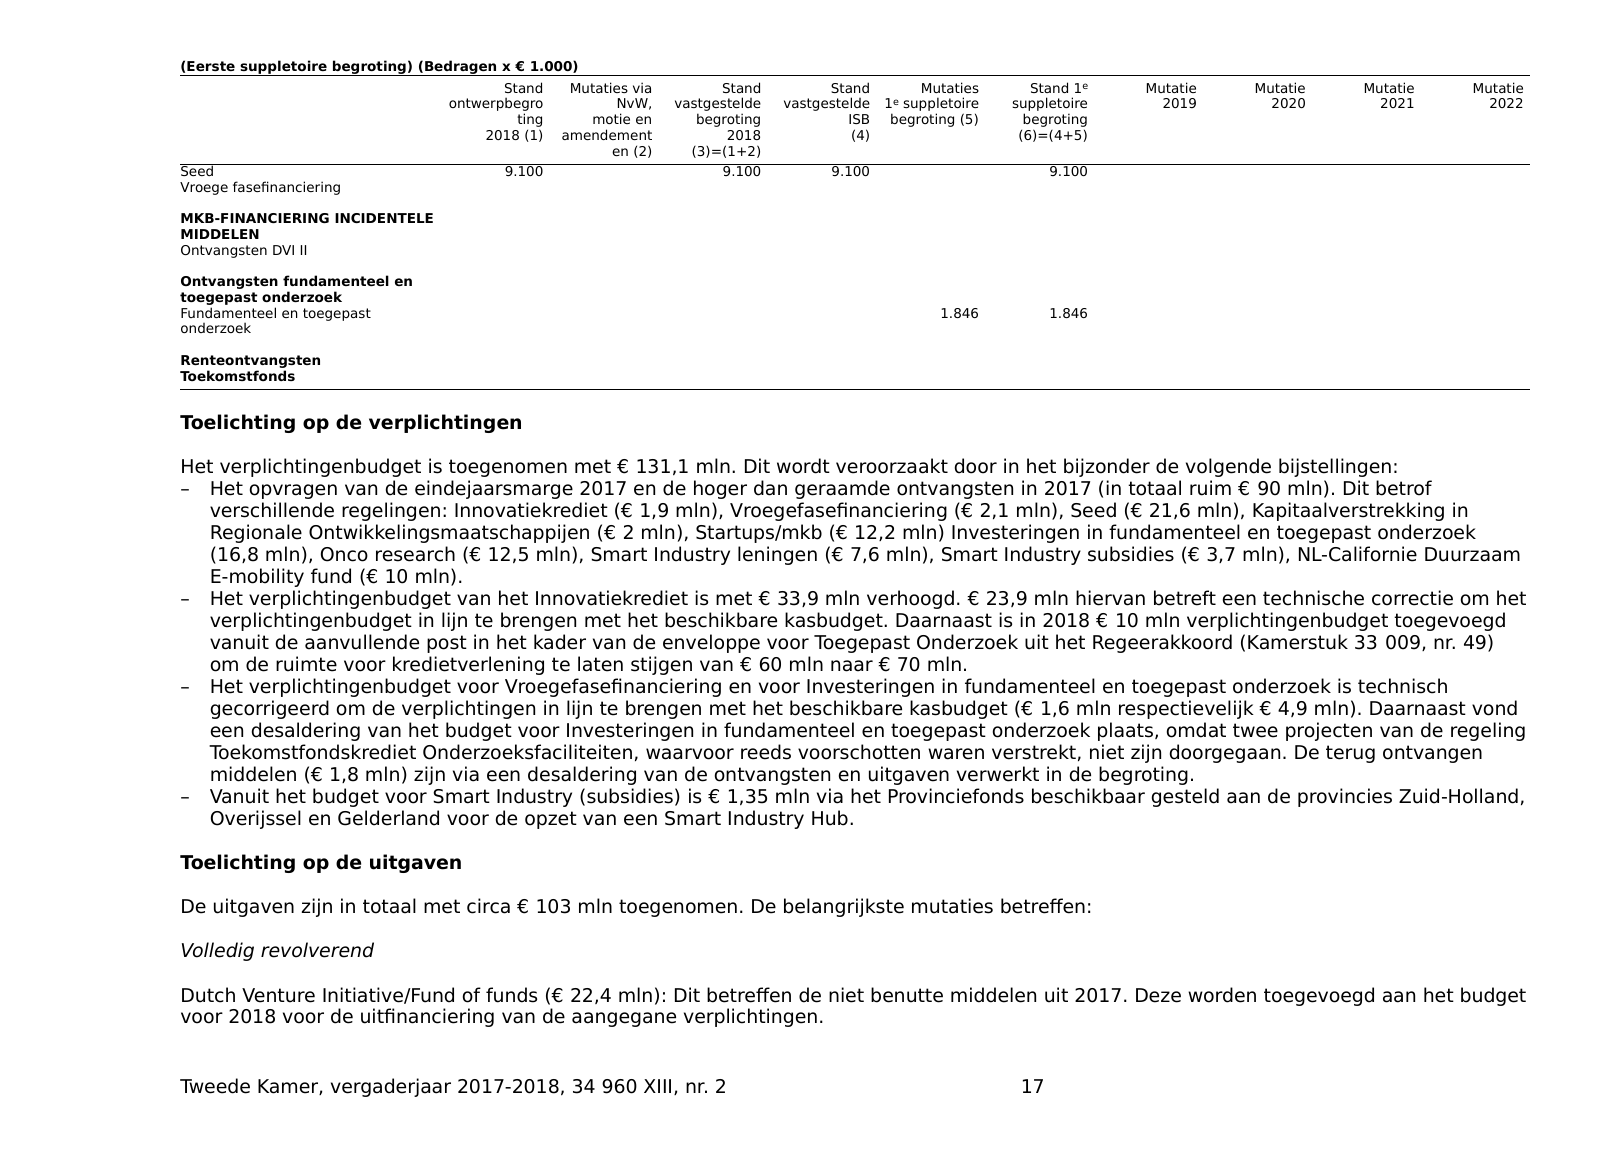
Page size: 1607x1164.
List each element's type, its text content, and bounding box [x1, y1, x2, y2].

table_cell Ontvangsten fundamenteel en toegepast onderzoek [180, 274, 440, 305]
table_cell MKB-FINANCIERING INCIDENTELE MIDDELEN [180, 211, 440, 242]
table_cell Mutatie 2022 [1420, 76, 1529, 164]
table_cell [440, 353, 549, 389]
text – Het opvragen van de eindejaarsmarge 2017 en de hoger dan geraamde ontvangsten in 2017 (in totaal ruim € 90 mln). Dit betrof verschillende regelingen: Innovatiekrediet (€ 1,9 mln), Vroegefasefinanciering (€ 2,1 mln), Seed (€ 21,6 mln), Kapitaalverstrekking in Regionale Ontwikkelingsmaatschappijen (€ 2 mln), Startups/mkb (€ 12,2 mln) Investeringen in fundamenteel en toegepast onderzoek (16,8 mln), Onco research (€ 12,5 mln), Smart Industry leningen (€ 7,6 mln), Smart Industry subsidies (€ 3,7 mln), NL-Californie Duurzaam E-mobility fund (€ 10 mln). [180, 478, 1529, 588]
table_cell [180, 195, 440, 211]
table_cell [1094, 258, 1202, 274]
table_cell [1203, 258, 1311, 274]
table_cell [876, 243, 985, 258]
table_cell [1203, 243, 1311, 258]
table_cell [180, 76, 440, 164]
table_cell [767, 258, 876, 274]
table_cell 1.846 [985, 305, 1094, 337]
table_cell [1203, 337, 1311, 353]
table_cell [1094, 195, 1202, 211]
table_cell Mutaties 1e suppletoire begroting (5) [876, 76, 985, 164]
table_cell [876, 274, 985, 305]
table_cell 9.100 [440, 165, 549, 179]
table_cell [440, 337, 549, 353]
table_cell [767, 195, 876, 211]
table_cell [658, 305, 767, 337]
table_cell [1311, 165, 1420, 179]
table_cell [440, 195, 549, 211]
table_cell [1311, 353, 1420, 389]
table_cell [1420, 180, 1529, 195]
table_cell [549, 305, 658, 337]
table_cell [985, 195, 1094, 211]
table_cell [767, 305, 876, 337]
table_cell [767, 337, 876, 353]
table_cell [658, 243, 767, 258]
table_cell 9.100 [658, 165, 767, 179]
table_cell [440, 305, 549, 337]
table_cell [1420, 258, 1529, 274]
table_cell [1094, 353, 1202, 389]
table_cell [440, 243, 549, 258]
table_cell [549, 258, 658, 274]
table_cell [1094, 211, 1202, 242]
table_cell Ontvangsten DVI II [180, 243, 440, 258]
table_cell [767, 180, 876, 195]
table_cell [1311, 337, 1420, 353]
table_cell [1094, 165, 1202, 179]
table_cell Stand ontwerpbegroting 2018 (1) [440, 76, 549, 164]
table_cell [876, 195, 985, 211]
table_cell [985, 337, 1094, 353]
table_cell [549, 211, 658, 242]
table_cell Mutatie 2021 [1311, 76, 1420, 164]
table_cell Mutatie 2020 [1203, 76, 1311, 164]
table_cell [1311, 211, 1420, 242]
table_cell 9.100 [767, 165, 876, 179]
table_cell Vroege fasefinanciering [180, 180, 440, 195]
table_cell [658, 353, 767, 389]
table_cell Fundamenteel en toegepast onderzoek [180, 305, 440, 337]
text – Het verplichtingenbudget van het Innovatiekrediet is met € 33,9 mln verhoogd. € 23,9 mln hiervan betreft een technische correctie om het verplichtingenbudget in lijn te brengen met het beschikbare kasbudget. Daarnaast is in 2018 € 10 mln verplichtingenbudget toegevoegd vanuit de aanvullende post in het kader van de enveloppe voor Toegepast Onderzoek uit het Regeerakkoord (Kamerstuk 33 009, nr. 49) om de ruimte voor kredietverlening te laten stijgen van € 60 mln naar € 70 mln. [180, 588, 1529, 676]
table_cell [440, 211, 549, 242]
table_cell Stand vastgestelde begroting 2018 (3)=(1+2) [658, 76, 767, 164]
table_cell [1203, 180, 1311, 195]
table_cell [1203, 274, 1311, 305]
table_cell Stand 1e suppletoire begroting (6)=(4+5) [985, 76, 1094, 164]
table_cell [658, 274, 767, 305]
table_cell 1.846 [876, 305, 985, 337]
table_cell [767, 211, 876, 242]
table_cell [767, 274, 876, 305]
table_cell [1420, 211, 1529, 242]
text – Het verplichtingenbudget voor Vroegefasefinanciering en voor Investeringen in fundamenteel en toegepast onderzoek is technisch gecorrigeerd om de verplichtingen in lijn te brengen met het beschikbare kasbudget (€ 1,6 mln respectievelijk € 4,9 mln). Daarnaast vond een desaldering van het budget voor Investeringen in fundamenteel en toegepast onderzoek plaats, omdat twee projecten van de regeling Toekomstfondskrediet Onderzoeksfaciliteiten, waarvoor reeds voorschotten waren verstrekt, niet zijn doorgegaan. De terug ontvangen middelen (€ 1,8 mln) zijn via een desaldering van de ontvangsten en uitgaven verwerkt in de begroting. [180, 676, 1529, 786]
table_cell [985, 258, 1094, 274]
table_cell [985, 353, 1094, 389]
table_cell [767, 243, 876, 258]
table_cell [876, 337, 985, 353]
table_cell [549, 274, 658, 305]
table_cell [440, 274, 549, 305]
table_cell [549, 353, 658, 389]
table_cell [1311, 305, 1420, 337]
table_cell [658, 180, 767, 195]
table_cell [549, 337, 658, 353]
table_cell [180, 337, 440, 353]
table_cell Mutatie 2019 [1094, 76, 1202, 164]
table_cell [876, 353, 985, 389]
table_cell [1420, 337, 1529, 353]
text De uitgaven zijn in totaal met circa € 103 mln toegenomen. De belangrijkste mutaties betreffen: [180, 896, 1529, 918]
table_cell [1420, 305, 1529, 337]
table_cell [658, 211, 767, 242]
table_cell [985, 274, 1094, 305]
table_cell [985, 243, 1094, 258]
table_cell [549, 180, 658, 195]
table_cell [876, 258, 985, 274]
table_cell [1203, 305, 1311, 337]
table_cell [876, 211, 985, 242]
table_cell [1420, 195, 1529, 211]
table_cell [1094, 243, 1202, 258]
table_cell [1311, 274, 1420, 305]
table_cell [1420, 274, 1529, 305]
table_cell Mutaties via NvW, motie en amendementen (2) [549, 76, 658, 164]
table_cell [1203, 165, 1311, 179]
table_cell [1094, 337, 1202, 353]
table_cell [1094, 180, 1202, 195]
table_cell 9.100 [985, 165, 1094, 179]
table_header (Eerste suppletoire begroting) (Bedragen x € 1.000) [180, 59, 1529, 75]
table_cell [549, 195, 658, 211]
text Het verplichtingenbudget is toegenomen met € 131,1 mln. Dit wordt veroorzaakt door in het bijzonder de volgende bijstellingen: [180, 456, 1529, 478]
table_cell Renteontvangsten Toekomstfonds [180, 353, 440, 389]
table_cell [658, 258, 767, 274]
table_cell [1203, 211, 1311, 242]
table_cell [180, 258, 440, 274]
table_cell [1094, 274, 1202, 305]
table_cell [549, 243, 658, 258]
table_cell [985, 180, 1094, 195]
table_cell [876, 165, 985, 179]
table_cell [767, 353, 876, 389]
table_cell [1420, 353, 1529, 389]
table_cell [658, 337, 767, 353]
table_cell [1203, 195, 1311, 211]
table_cell Seed [180, 165, 440, 179]
subtitle Toelichting op de verplichtingen [180, 412, 1529, 434]
table_cell [1420, 243, 1529, 258]
subtitle Toelichting op de uitgaven [180, 852, 1529, 874]
table_cell [1420, 165, 1529, 179]
table_cell [1094, 305, 1202, 337]
table_cell [1311, 180, 1420, 195]
subtitle Volledig revolverend [180, 940, 1529, 962]
table_cell [985, 211, 1094, 242]
table_cell [440, 258, 549, 274]
table_cell [876, 180, 985, 195]
table_cell [440, 180, 549, 195]
table_cell [658, 195, 767, 211]
table_cell [1203, 353, 1311, 389]
table_cell [1311, 195, 1420, 211]
table_cell [549, 165, 658, 179]
text – Vanuit het budget voor Smart Industry (subsidies) is € 1,35 mln via het Provinciefonds beschikbaar gesteld aan de provincies Zuid-Holland, Overijssel en Gelderland voor de opzet van een Smart Industry Hub. [180, 786, 1529, 830]
table_cell [1311, 258, 1420, 274]
table_cell Stand vastgestelde ISB (4) [767, 76, 876, 164]
text Dutch Venture Initiative/Fund of funds (€ 22,4 mln): Dit betreffen de niet benutte middelen uit 2017. Deze worden toegevoegd aan het budget voor 2018 voor de uitfinanciering van de aangegane verplichtingen. [180, 984, 1529, 1028]
table_cell [1311, 243, 1420, 258]
